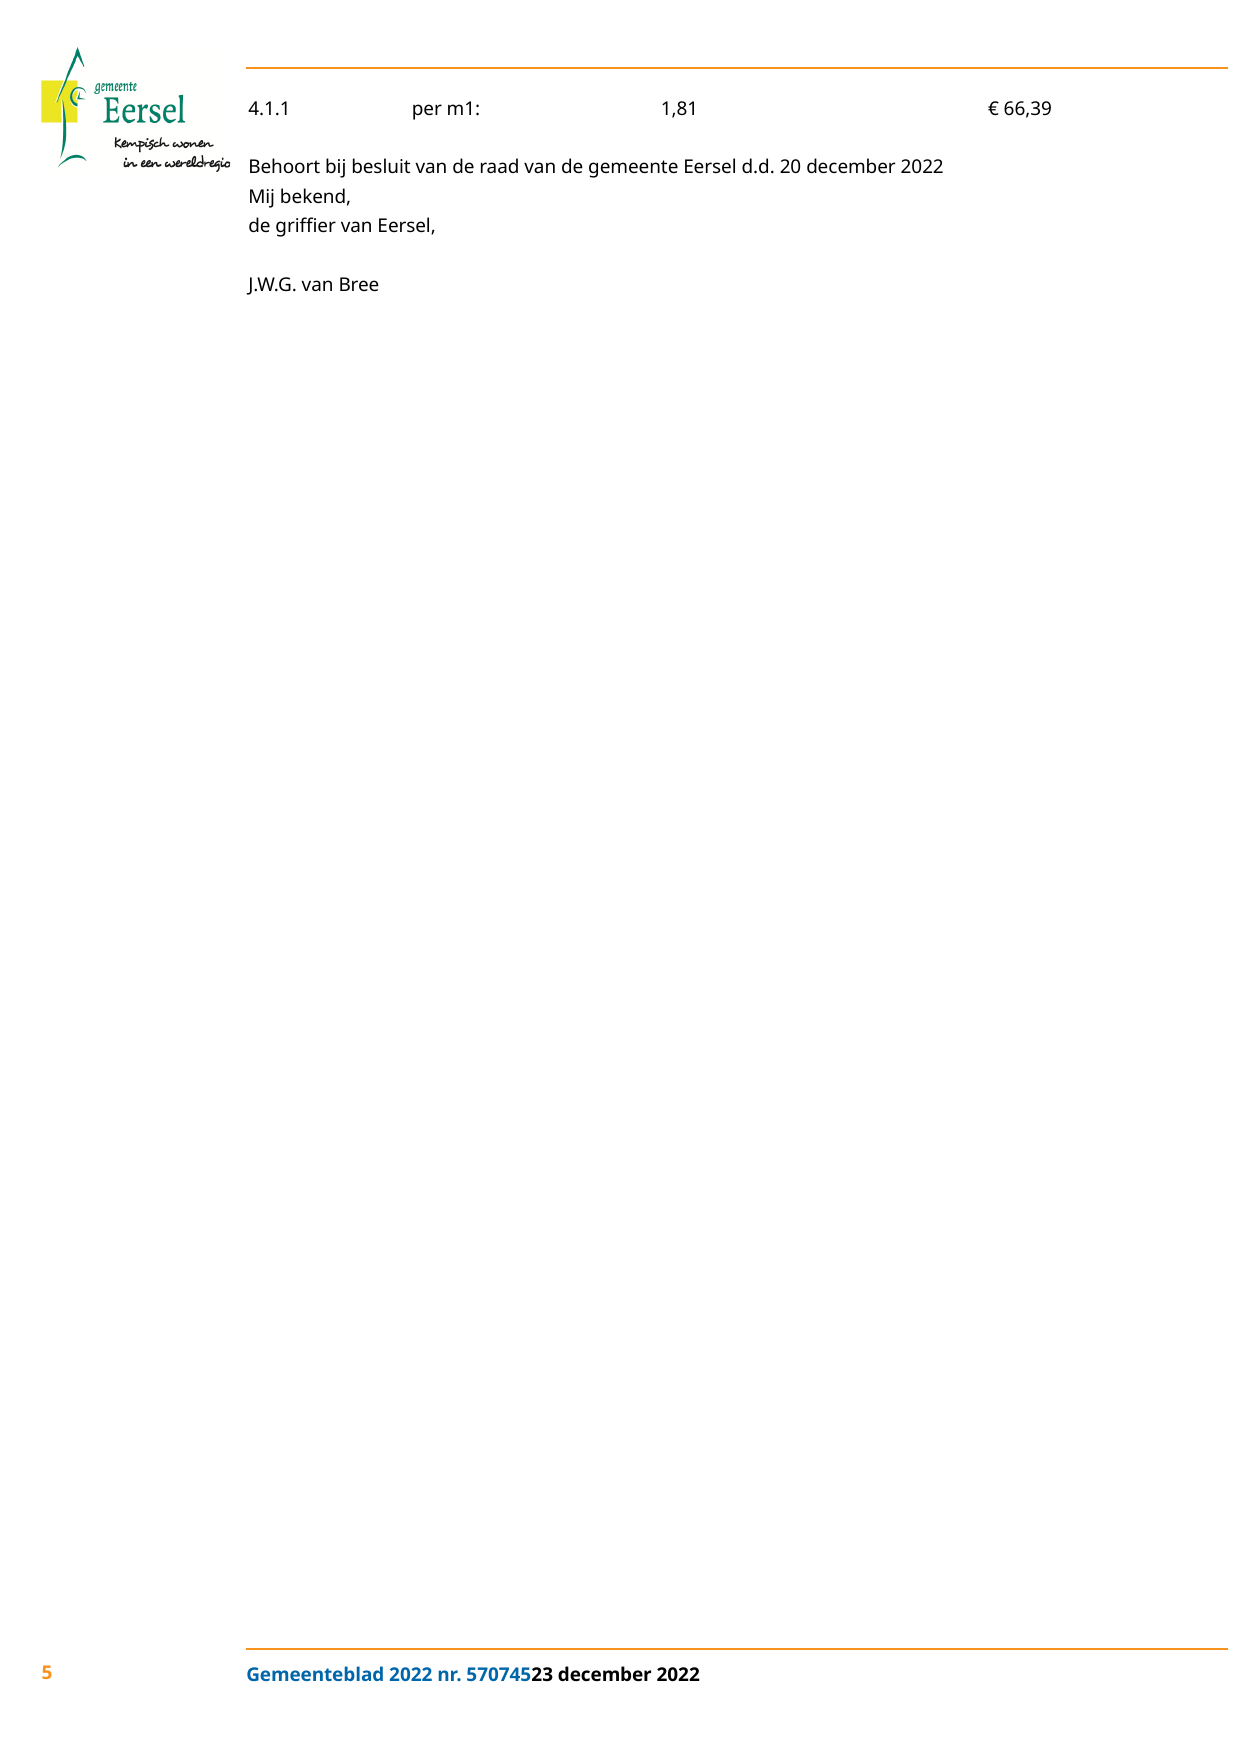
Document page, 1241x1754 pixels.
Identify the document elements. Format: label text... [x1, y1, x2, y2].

table_cell 1,81 [661, 95, 824, 121]
table_cell 4.1.1 [248, 95, 412, 121]
text de griffier van Eersel, [248, 212, 1152, 238]
text Mij bekend, [248, 183, 1152, 209]
table_cell [824, 95, 988, 121]
table_cell per m1: [412, 95, 661, 121]
table_cell € 66,39 [988, 95, 1152, 121]
text J.W.G. van Bree [248, 272, 1152, 297]
text Behoort bij besluit van de raad van de gemeente Eersel d.d. 20 december 2022 [248, 153, 1152, 179]
picture [41, 47, 231, 172]
